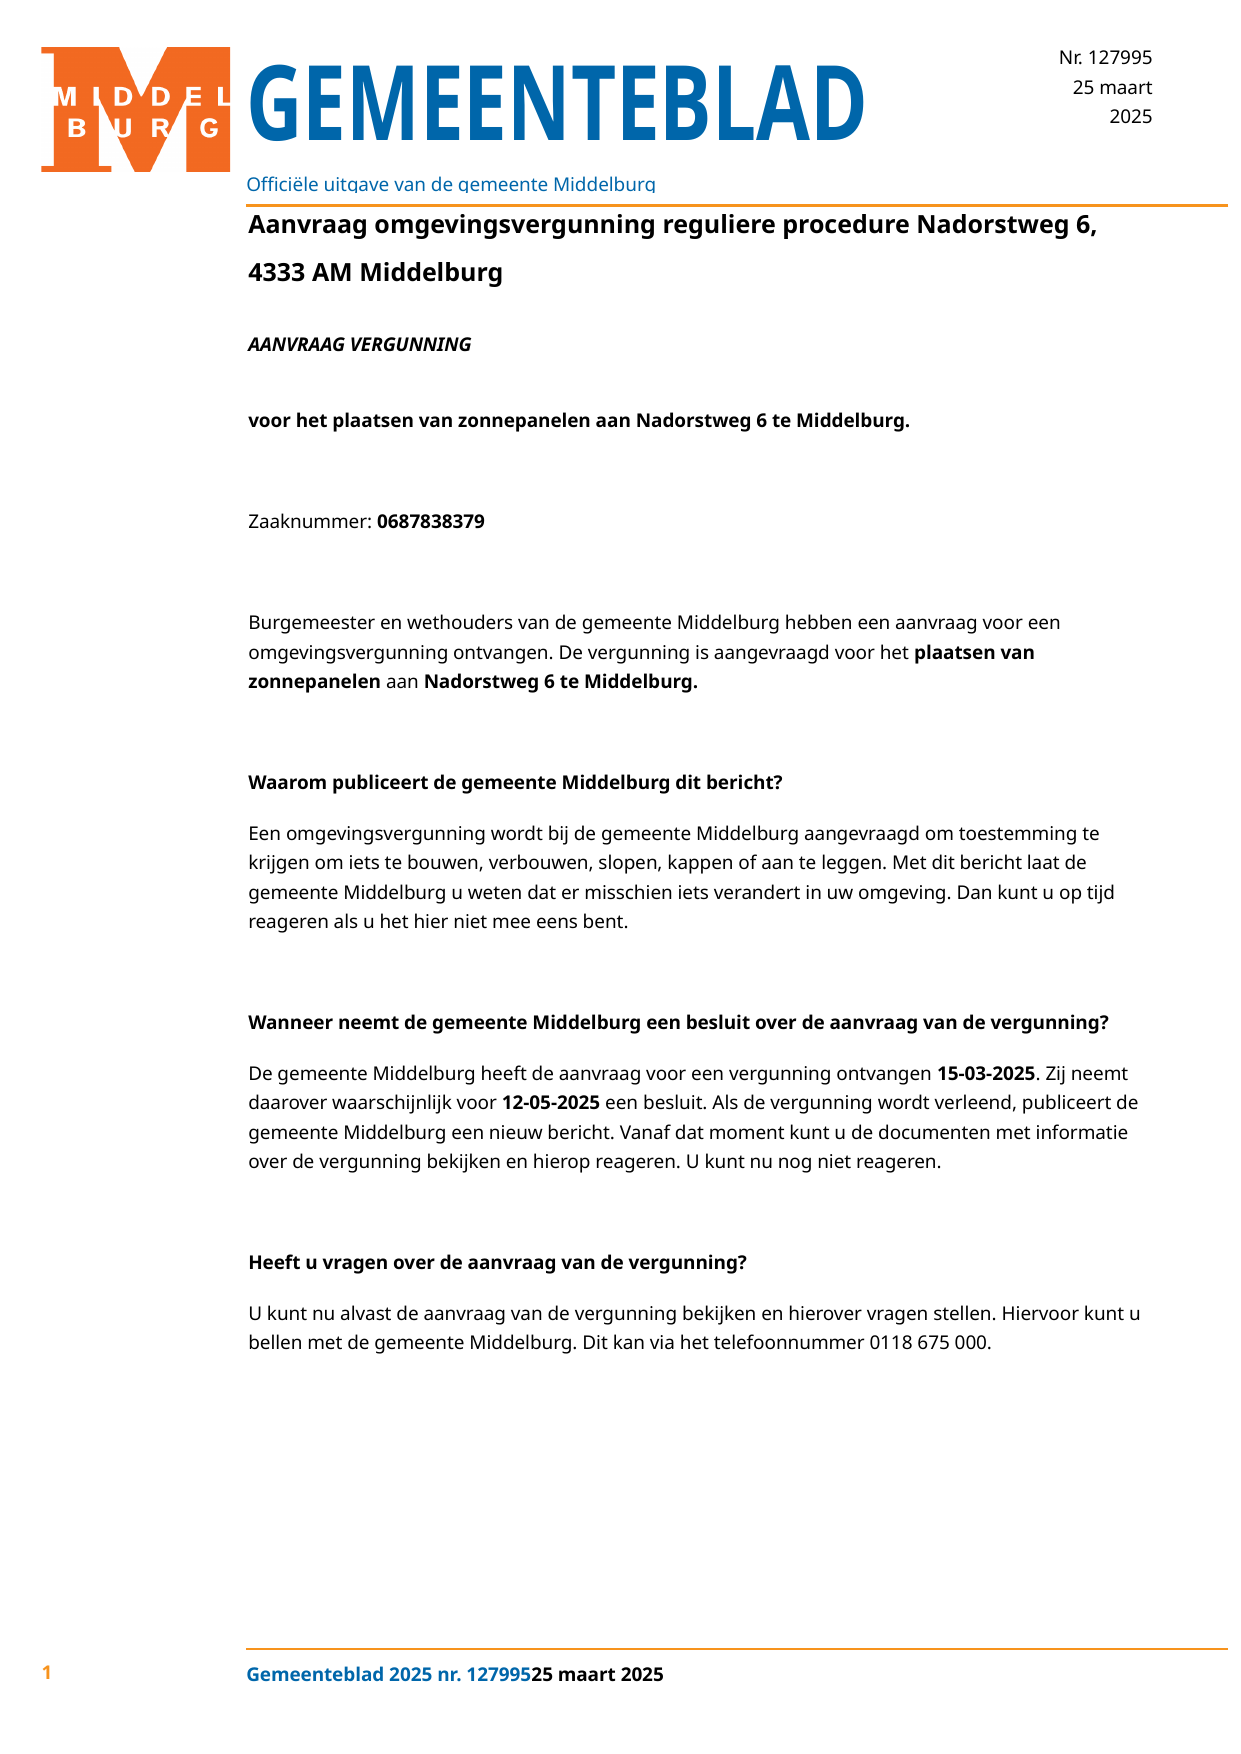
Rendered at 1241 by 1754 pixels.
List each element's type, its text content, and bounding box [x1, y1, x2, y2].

text AANVRAAG VERGUNNING [248, 331, 1152, 357]
text Zaaknummer: 0687838379 [248, 508, 1152, 534]
text voor het plaatsen van zonnepanelen aan Nadorstweg 6 te Middelburg. [248, 408, 1152, 433]
text De gemeente Middelburg heeft de aanvraag voor een vergunning ontvangen 15-03-2025. Zij neemt daarover waarschijnlijk voor 12-05-2025 een besluit. Als de vergunning wordt verleend, publiceert de gemeente Middelburg een nieuw bericht. Vanaf dat moment kunt u de documenten met informatie over de vergunning bekijken en hierop reageren. U kunt nu nog niet reageren. [248, 1060, 1152, 1174]
text Waarom publiceert de gemeente Middelburg dit bericht? [248, 769, 1152, 795]
text Aanvraag omgevingsvergunning reguliere procedure Nadorstweg 6, 4333 AM Middelburg [248, 207, 1152, 288]
text Een omgevingsvergunning wordt bij de gemeente Middelburg aangevraagd om toestemming te krijgen om iets te bouwen, verbouwen, slopen, kappen of aan te leggen. Met dit bericht laat de gemeente Middelburg u weten dat er misschien iets verandert in uw omgeving. Dan kunt u op tijd reageren als u het hier niet mee eens bent. [248, 820, 1152, 934]
text Burgemeester en wethouders van de gemeente Middelburg hebben een aanvraag voor een omgevingsvergunning ontvangen. De vergunning is aangevraagd voor het plaatsen van zonnepanelen aan Nadorstweg 6 te Middelburg. [248, 609, 1152, 694]
picture [41, 47, 231, 172]
text Heeft u vragen over de aanvraag van de vergunning? [248, 1249, 1152, 1275]
text Wanneer neemt de gemeente Middelburg een besluit over de aanvraag van de vergunning? [248, 1009, 1152, 1035]
text U kunt nu alvast de aanvraag van de vergunning bekijken en hierover vragen stellen. Hiervoor kunt u bellen met de gemeente Middelburg. Dit kan via het telefoonnummer 0118 675 000. [248, 1300, 1152, 1355]
